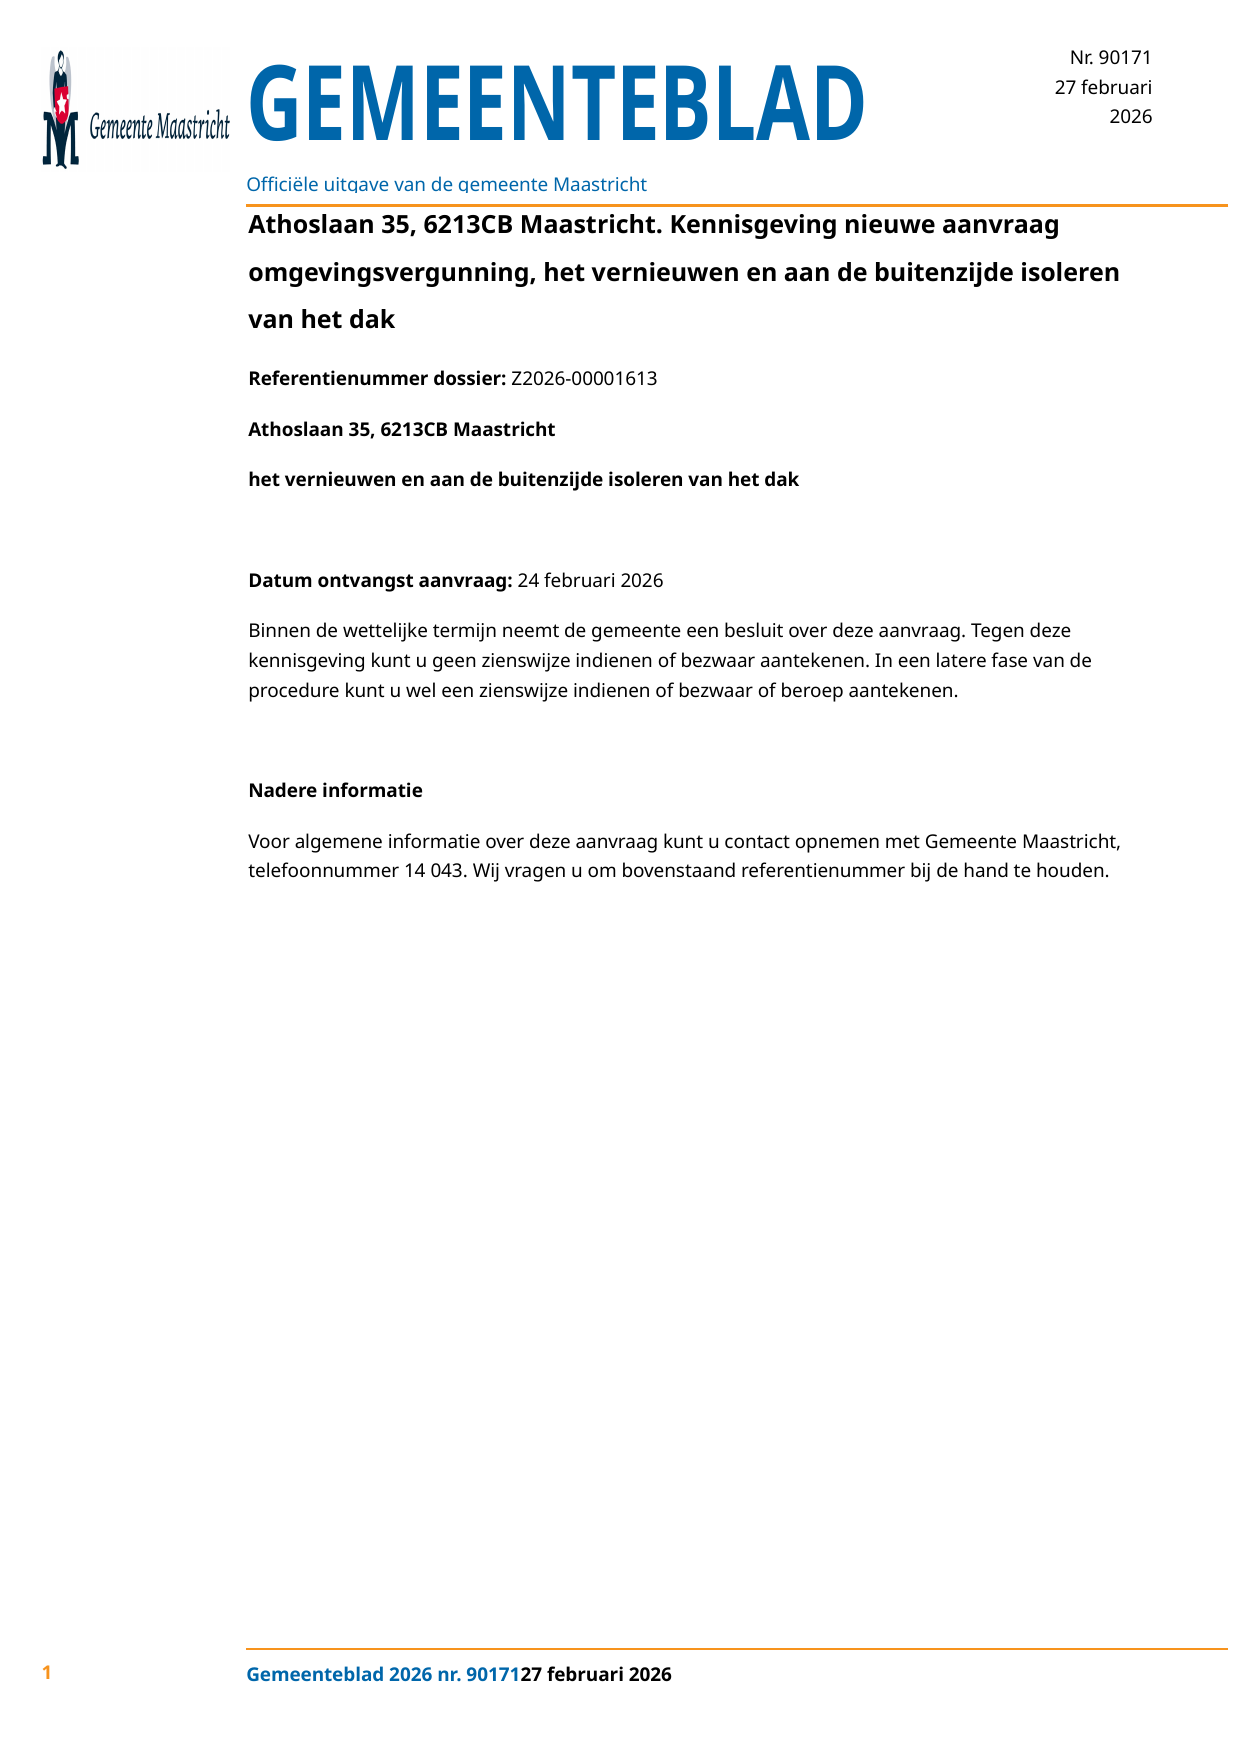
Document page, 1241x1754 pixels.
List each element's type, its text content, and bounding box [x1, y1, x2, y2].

text Voor algemene informatie over deze aanvraag kunt u contact opnemen met Gemeente Maastricht, telefoonnummer 14 043. Wij vragen u om bovenstaand referentienummer bij de hand te houden. [248, 828, 1152, 883]
text Binnen de wettelijke termijn neemt de gemeente een besluit over deze aanvraag. Tegen deze kennisgeving kunt u geen zienswijze indienen of bezwaar aantekenen. In een latere fase van de procedure kunt u wel een zienswijze indienen of bezwaar of beroep aantekenen. [248, 618, 1152, 702]
text Datum ontvangst aanvraag: 24 februari 2026 [248, 567, 1152, 593]
text Nadere informatie [248, 778, 1152, 803]
text Athoslaan 35, 6213CB Maastricht [248, 416, 1152, 442]
text Athoslaan 35, 6213CB Maastricht. Kennisgeving nieuwe aanvraag omgevingsvergunning, het vernieuwen en aan de buitenzijde isoleren van het dak [248, 207, 1152, 336]
picture [41, 47, 231, 172]
text Referentienummer dossier: Z2026-00001613 [248, 366, 1152, 391]
text het vernieuwen en aan de buitenzijde isoleren van het dak [248, 466, 1152, 492]
